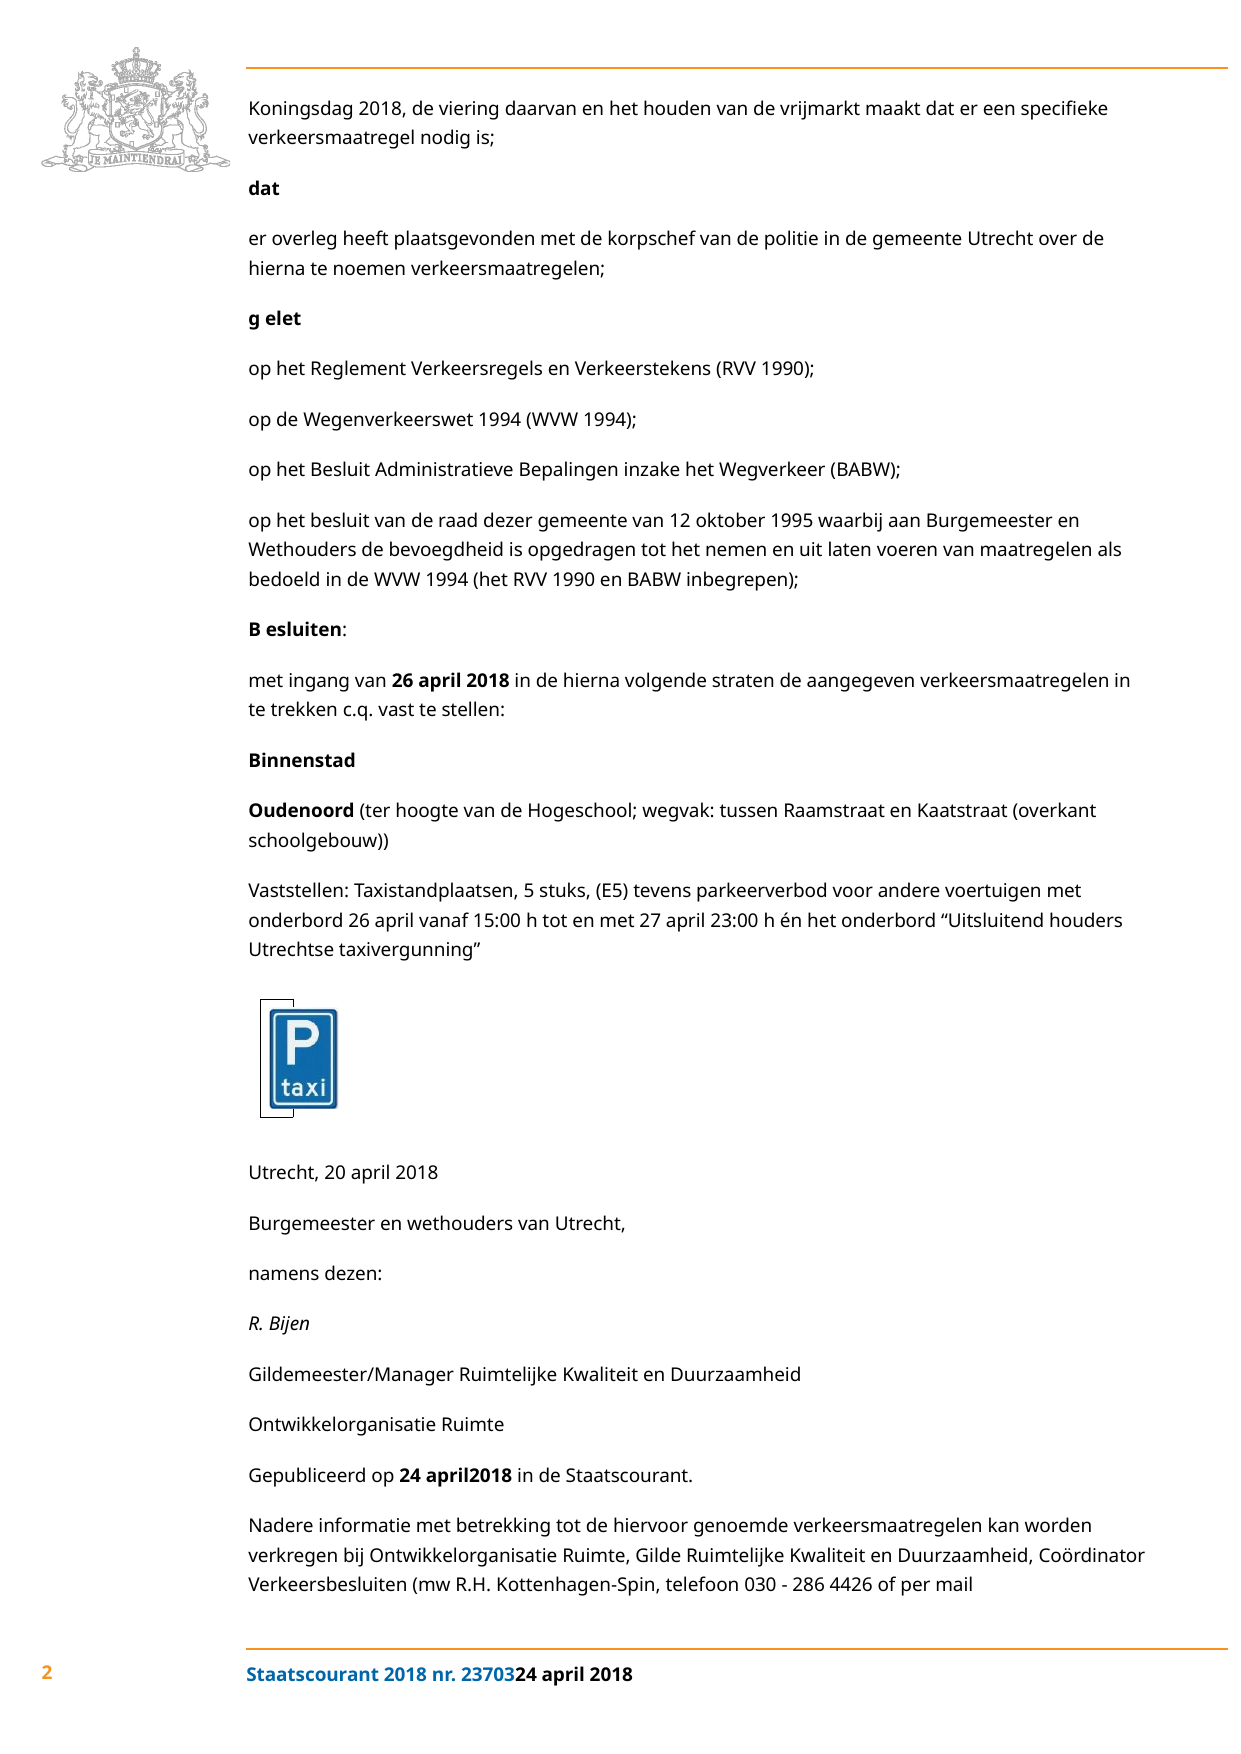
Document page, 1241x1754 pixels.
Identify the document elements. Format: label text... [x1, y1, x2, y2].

picture [268, 1007, 339, 1109]
text op het besluit van de raad dezer gemeente van 12 oktober 1995 waarbij aan Burgemeester en Wethouders de bevoegdheid is opgedragen tot het nemen en uit laten voeren van maatregelen als bedoeld in de WVW 1994 (het RVV 1990 en BABW inbegrepen); [248, 507, 1152, 592]
text met ingang van 26 april 2018 in de hierna volgende straten de aangegeven verkeersmaatregelen in te trekken c.q. vast te stellen: [248, 667, 1152, 722]
text Gildemeester/Manager Ruimtelijke Kwaliteit en Duurzaamheid [248, 1361, 1152, 1387]
text Oudenoord (ter hoogte van de Hogeschool; wegvak: tussen Raamstraat en Kaatstraat (overkant schoolgebouw)) [248, 797, 1152, 853]
text op de Wegenverkeerswet 1994 (WVW 1994); [248, 406, 1152, 432]
text namens dezen: [248, 1260, 1152, 1286]
text op het Besluit Administratieve Bepalingen inzake het Wegverkeer (BABW); [248, 456, 1152, 482]
text er overleg heeft plaatsgevonden met de korpschef van de politie in de gemeente Utrecht over de hierna te noemen verkeersmaatregelen; [248, 225, 1152, 281]
text Nadere informatie met betrekking tot de hiervoor genoemde verkeersmaatregelen kan worden verkregen bij Ontwikkelorganisatie Ruimte, Gilde Ruimtelijke Kwaliteit en Duurzaamheid, Coördinator Verkeersbesluiten (mw R.H. Kottenhagen-Spin, telefoon 030 - 286 4426 of per mail [248, 1512, 1152, 1597]
text Ontwikkelorganisatie Ruimte [248, 1411, 1152, 1437]
text Vaststellen: Taxistandplaatsen, 5 stuks, (E5) tevens parkeerverbod voor andere voertuigen met onderbord 26 april vanaf 15:00 h tot en met 27 april 23:00 h én het onderbord “Uitsluitend houders Utrechtse taxivergunning” [248, 877, 1152, 962]
text Utrecht, 20 april 2018 [248, 1159, 1152, 1185]
text g elet [248, 305, 1152, 331]
text Gepubliceerd op 24 april2018 in de Staatscourant. [248, 1462, 1152, 1487]
text op het Reglement Verkeersregels en Verkeerstekens (RVV 1990); [248, 356, 1152, 381]
text Koningsdag 2018, de viering daarvan en het houden van de vrijmarkt maakt dat er een specifieke verkeersmaatregel nodig is; [248, 95, 1152, 150]
text dat [248, 175, 1152, 201]
text Burgemeester en wethouders van Utrecht, [248, 1210, 1152, 1235]
text B esluiten: [248, 616, 1152, 642]
picture [41, 47, 231, 172]
text Binnenstad [248, 747, 1152, 773]
text R. Bijen [248, 1311, 1152, 1336]
